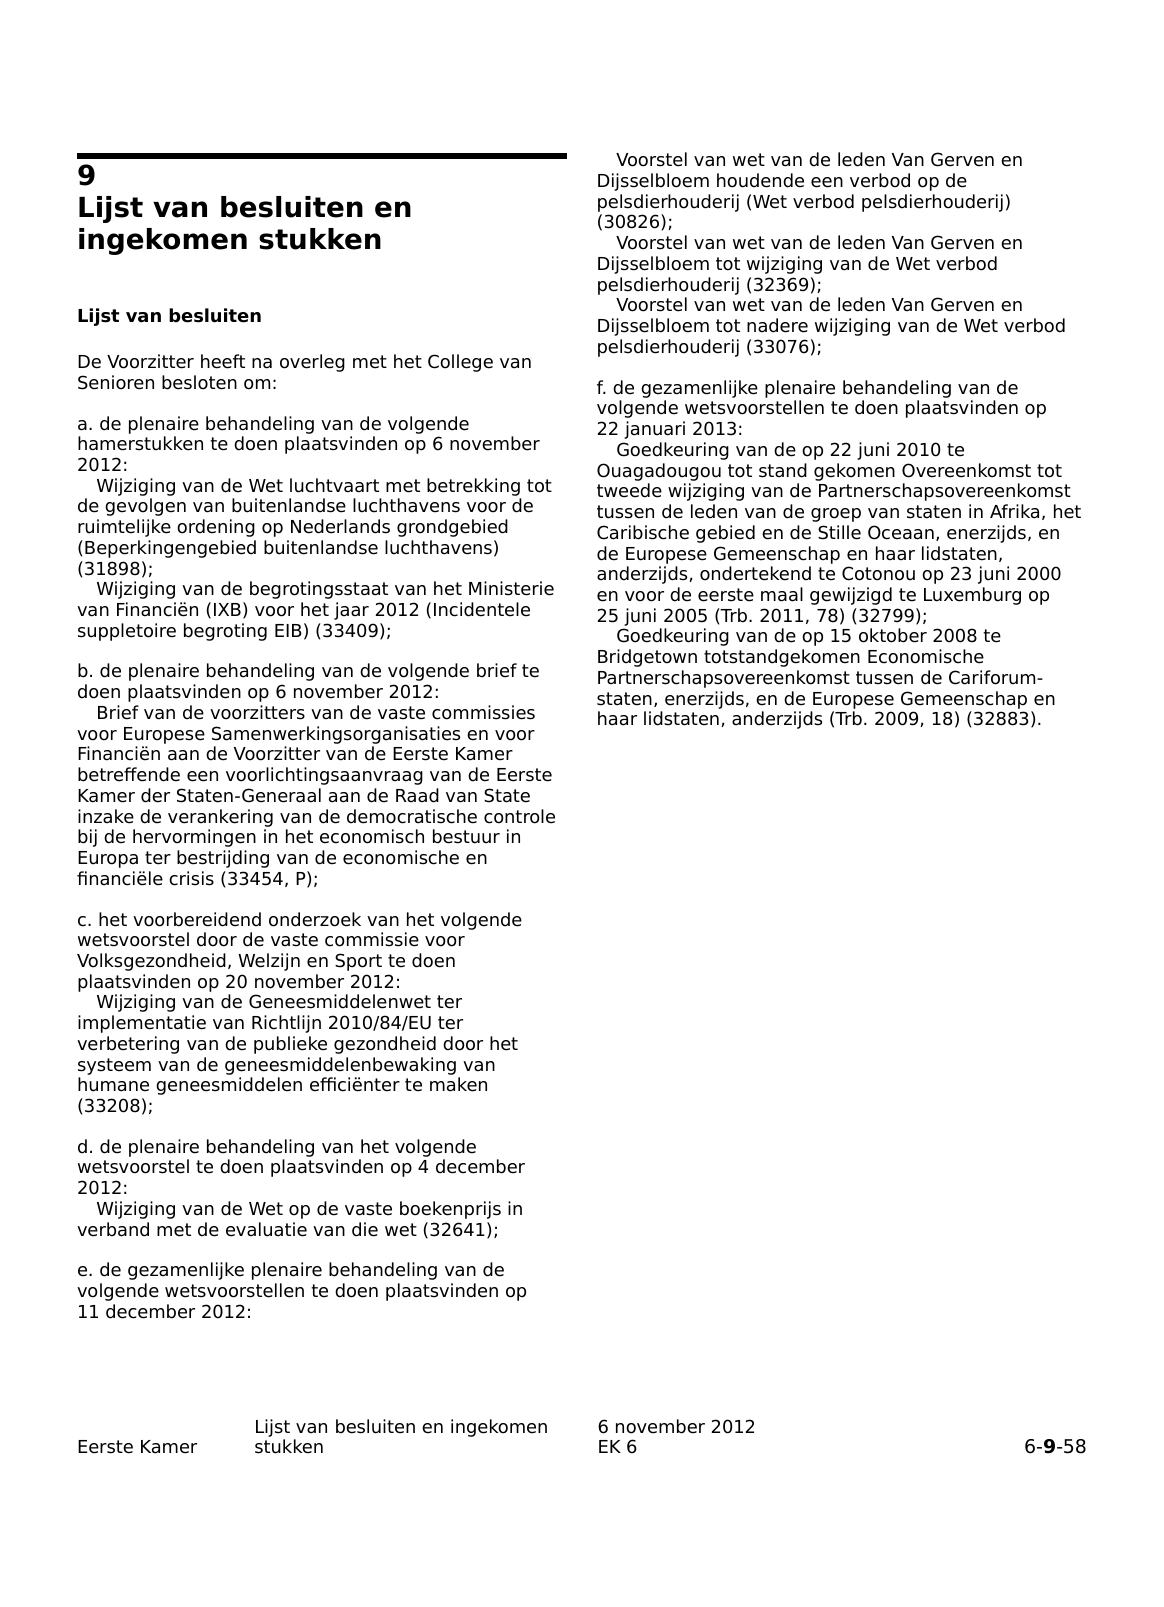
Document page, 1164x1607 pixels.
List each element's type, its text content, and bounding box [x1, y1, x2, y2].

text f. de gezamenlijke plenaire behandeling van de volgende wetsvoorstellen te doen plaatsvinden op 22 januari 2013: [596, 377, 1087, 440]
text Voorstel van wet van de leden Van Gerven en Dijsselbloem tot nadere wijziging van de Wet verbod pelsdierhouderij (33076); [596, 295, 1087, 357]
text Wijziging van de Wet op de vaste boekenprijs in verband met de evaluatie van die wet (32641); [77, 1199, 567, 1240]
text Voorstel van wet van de leden Van Gerven en Dijsselbloem houdende een verbod op de pelsdierhouderij (Wet verbod pelsdierhouderij) (30826); [596, 150, 1087, 233]
subtitle Lijst van besluiten [77, 306, 567, 327]
text Wijziging van de Geneesmiddelenwet ter implementatie van Richtlijn 2010/84/EU ter verbetering van de publieke gezondheid door het systeem van de geneesmiddelenbewaking van humane geneesmiddelen efficiënter te maken (33208); [77, 992, 567, 1117]
text d. de plenaire behandeling van het volgende wetsvoorstel te doen plaatsvinden op 4 december 2012: [77, 1137, 567, 1199]
text a. de plenaire behandeling van de volgende hamerstukken te doen plaatsvinden op 6 november 2012: [77, 413, 567, 476]
text Goedkeuring van de op 15 oktober 2008 te Bridgetown totstandgekomen Economische Partnerschapsovereenkomst tussen de Cariforum-staten, enerzijds, en de Europese Gemeenschap en haar lidstaten, anderzijds (Trb. 2009, 18) (32883). [596, 626, 1087, 730]
text Voorstel van wet van de leden Van Gerven en Dijsselbloem tot wijziging van de Wet verbod pelsdierhouderij (32369); [596, 233, 1087, 295]
title 9 Lijst van besluiten en ingekomen stukken [77, 159, 567, 256]
text Brief van de voorzitters van de vaste commissies voor Europese Samenwerkingsorganisaties en voor Financiën aan de Voorzitter van de Eerste Kamer betreffende een voorlichtingsaanvraag van de Eerste Kamer der Staten-Generaal aan de Raad van State inzake de verankering van de democratische controle bij de hervormingen in het economisch bestuur in Europa ter bestrijding van de economische en financiële crisis (33454, P); [77, 703, 567, 889]
text Goedkeuring van de op 22 juni 2010 te Ouagadougou tot stand gekomen Overeenkomst tot tweede wijziging van de Partnerschapsovereenkomst tussen de leden van de groep van staten in Afrika, het Caribische gebied en de Stille Oceaan, enerzijds, en de Europese Gemeenschap en haar lidstaten, anderzijds, ondertekend te Cotonou op 23 juni 2000 en voor de eerste maal gewijzigd te Luxemburg op 25 juni 2005 (Trb. 2011, 78) (32799); [596, 440, 1087, 626]
text Wijziging van de Wet luchtvaart met betrekking tot de gevolgen van buitenlandse luchthavens voor de ruimtelijke ordening op Nederlands grondgebied (Beperkingengebied buitenlandse luchthavens) (31898); [77, 476, 567, 579]
text De Voorzitter heeft na overleg met het College van Senioren besloten om: [77, 352, 567, 393]
text c. het voorbereidend onderzoek van het volgende wetsvoorstel door de vaste commissie voor Volksgezondheid, Welzijn en Sport te doen plaatsvinden op 20 november 2012: [77, 909, 567, 992]
text e. de gezamenlijke plenaire behandeling van de volgende wetsvoorstellen te doen plaatsvinden op 11 december 2012: [77, 1260, 567, 1322]
text Wijziging van de begrotingsstaat van het Ministerie van Financiën (IXB) voor het jaar 2012 (Incidentele suppletoire begroting EIB) (33409); [77, 579, 567, 641]
text b. de plenaire behandeling van de volgende brief te doen plaatsvinden op 6 november 2012: [77, 661, 567, 703]
